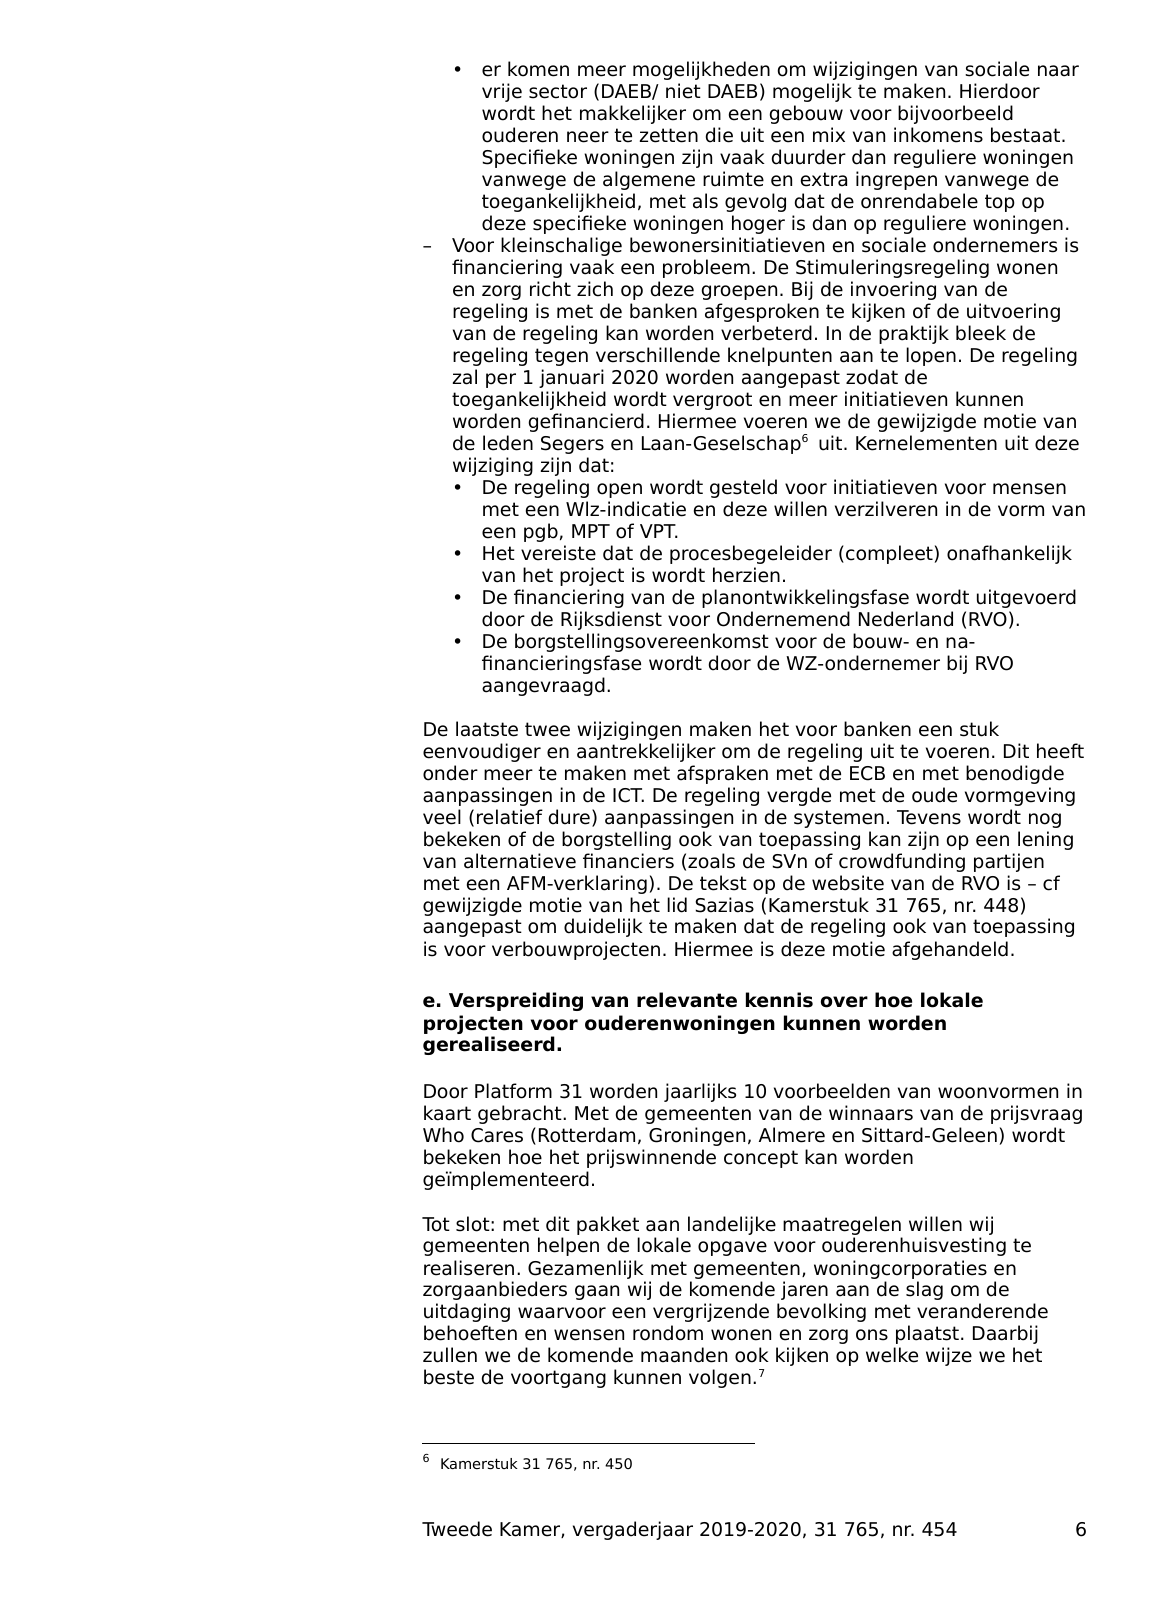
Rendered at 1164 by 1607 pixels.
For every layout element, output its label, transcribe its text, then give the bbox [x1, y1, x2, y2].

text • Het vereiste dat de procesbegeleider (compleet) onafhankelijk van het project is wordt herzien. [452, 543, 1087, 587]
text – Voor kleinschalige bewonersinitiatieven en sociale ondernemers is financiering vaak een probleem. De Stimuleringsregeling wonen en zorg richt zich op deze groepen. Bij de invoering van de regeling is met de banken afgesproken te kijken of de uitvoering van de regeling kan worden verbeterd. In de praktijk bleek de regeling tegen verschillende knelpunten aan te lopen. De regeling zal per 1 januari 2020 worden aangepast zodat de toegankelijkheid wordt vergroot en meer initiatieven kunnen worden gefinancierd. Hiermee voeren we de gewijzigde motie van de leden Segers en Laan-Geselschap uit. Kernelementen uit deze wijziging zijn dat: [422, 235, 1087, 477]
text De laatste twee wijzigingen maken het voor banken een stuk eenvoudiger en aantrekkelijker om de regeling uit te voeren. Dit heeft onder meer te maken met afspraken met de ECB en met benodigde aanpassingen in de ICT. De regeling vergde met de oude vormgeving veel (relatief dure) aanpassingen in de systemen. Tevens wordt nog bekeken of de borgstelling ook van toepassing kan zijn op een lening van alternatieve financiers (zoals de SVn of crowdfunding partijen met een AFM-verklaring). De tekst op de website van de RVO is – cf gewijzigde motie van het lid Sazias (Kamerstuk 31 765, nr. 448) aangepast om duidelijk te maken dat de regeling ook van toepassing is voor verbouwprojecten. Hiermee is deze motie afgehandeld. [422, 719, 1087, 960]
text • De financiering van de planontwikkelingsfase wordt uitgevoerd door de Rijksdienst voor Ondernemend Nederland (RVO). [452, 587, 1087, 631]
text Tot slot: met dit pakket aan landelijke maatregelen willen wij gemeenten helpen de lokale opgave voor ouderenhuisvesting te realiseren. Gezamenlijk met gemeenten, woningcorporaties en zorgaanbieders gaan wij de komende jaren aan de slag om de uitdaging waarvoor een vergrijzende bevolking met veranderende behoeften en wensen rondom wonen en zorg ons plaatst. Daarbij zullen we de komende maanden ook kijken op welke wijze we het beste de voortgang kunnen volgen. [422, 1213, 1087, 1389]
subtitle e. Verspreiding van relevante kennis over hoe lokale projecten voor ouderenwoningen kunnen worden gerealiseerd. [422, 990, 1087, 1056]
text Kamerstuk 31 765, nr. 450 [422, 1452, 1087, 1474]
text • De borgstellingsovereenkomst voor de bouw- en na-financieringsfase wordt door de WZ-ondernemer bij RVO aangevraagd. [452, 631, 1087, 696]
text Door Platform 31 worden jaarlijks 10 voorbeelden van woonvormen in kaart gebracht. Met de gemeenten van de winnaars van de prijsvraag Who Cares (Rotterdam, Groningen, Almere en Sittard-Geleen) wordt bekeken hoe het prijswinnende concept kan worden geïmplementeerd. [422, 1081, 1087, 1191]
text • De regeling open wordt gesteld voor initiatieven voor mensen met een Wlz-indicatie en deze willen verzilveren in de vorm van een pgb, MPT of VPT. [452, 477, 1087, 543]
text • er komen meer mogelijkheden om wijzigingen van sociale naar vrije sector (DAEB/ niet DAEB) mogelijk te maken. Hierdoor wordt het makkelijker om een gebouw voor bijvoorbeeld ouderen neer te zetten die uit een mix van inkomens bestaat. Specifieke woningen zijn vaak duurder dan reguliere woningen vanwege de algemene ruimte en extra ingrepen vanwege de toegankelijkheid, met als gevolg dat de onrendabele top op deze specifieke woningen hoger is dan op reguliere woningen. [452, 59, 1087, 235]
